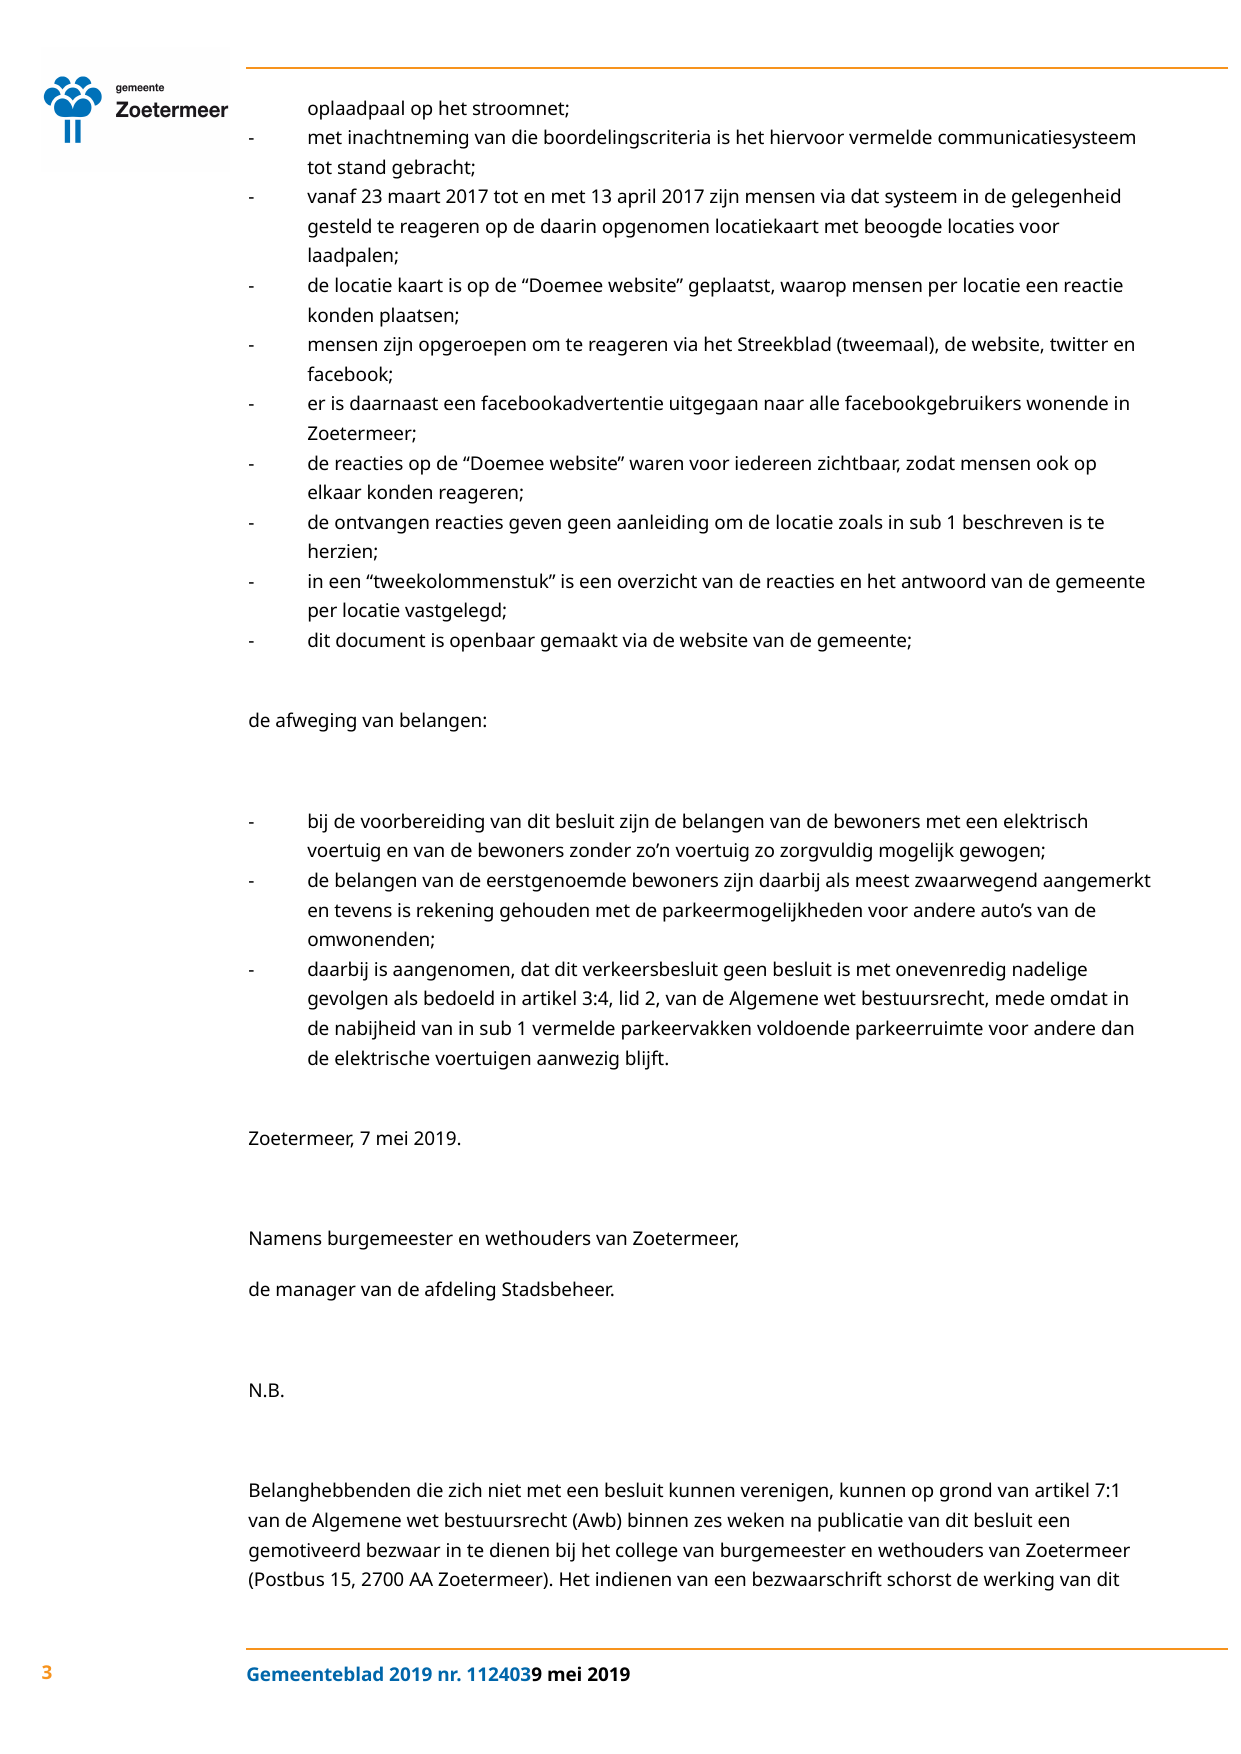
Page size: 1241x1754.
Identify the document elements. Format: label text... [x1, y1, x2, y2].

list de belangen van de eerstgenoemde bewoners zijn daarbij als meest zwaarwegend aangemerkt en tevens is rekening gehouden met de parkeermogelijkheden voor andere auto’s van de omwonenden; [248, 867, 1152, 952]
text de manager van de afdeling Stadsbeheer. [248, 1276, 1152, 1302]
list met inachtneming van die boordelingscriteria is het hiervoor vermelde communicatiesysteem tot stand gebracht; [248, 124, 1152, 180]
text N.B. [248, 1377, 1152, 1403]
list de reacties op de “Doemee website” waren voor iedereen zichtbaar, zodat mensen ook op elkaar konden reageren; [248, 450, 1152, 505]
list er is daarnaast een facebookadvertentie uitgegaan naar alle facebookgebruikers wonende in Zoetermeer; [248, 391, 1152, 446]
text Belanghebbenden die zich niet met een besluit kunnen verenigen, kunnen op grond van artikel 7:1 van de Algemene wet bestuursrecht (Awb) binnen zes weken na publicatie van dit besluit een gemotiveerd bezwaar in te dienen bij het college van burgemeester en wethouders van Zoetermeer (Postbus 15, 2700 AA Zoetermeer). Het indienen van een bezwaarschrift schorst de werking van dit [248, 1478, 1152, 1592]
list oplaadpaal op het stroomnet; [248, 95, 1152, 121]
text Namens burgemeester en wethouders van Zoetermeer, [248, 1226, 1152, 1251]
text Zoetermeer, 7 mei 2019. [248, 1125, 1152, 1151]
list de ontvangen reacties geven geen aanleiding om de locatie zoals in sub 1 beschreven is te herzien; [248, 509, 1152, 564]
picture [41, 47, 231, 172]
list de locatie kaart is op de “Doemee website” geplaatst, waarop mensen per locatie een reactie konden plaatsen; [248, 272, 1152, 328]
list daarbij is aangenomen, dat dit verkeersbesluit geen besluit is met onevenredig nadelige gevolgen als bedoeld in artikel 3:4, lid 2, van de Algemene wet bestuursrecht, mede omdat in de nabijheid van in sub 1 vermelde parkeervakken voldoende parkeerruimte voor andere dan de elektrische voertuigen aanwezig blijft. [248, 956, 1152, 1071]
list mensen zijn opgeroepen om te reageren via het Streekblad (tweemaal), de website, twitter en facebook; [248, 331, 1152, 387]
list bij de voorbereiding van dit besluit zijn de belangen van de bewoners met een elektrisch voertuig en van de bewoners zonder zo’n voertuig zo zorgvuldig mogelijk gewogen; [248, 808, 1152, 863]
list dit document is openbaar gemaakt via de website van de gemeente; [248, 627, 1152, 653]
list vanaf 23 maart 2017 tot en met 13 april 2017 zijn mensen via dat systeem in de gelegenheid gesteld te reageren op de daarin opgenomen locatiekaart met beoogde locaties voor laadpalen; [248, 183, 1152, 268]
text de afweging van belangen: [248, 707, 1152, 733]
list in een “tweekolommenstuk” is een overzicht van de reacties en het antwoord van de gemeente per locatie vastgelegd; [248, 568, 1152, 623]
